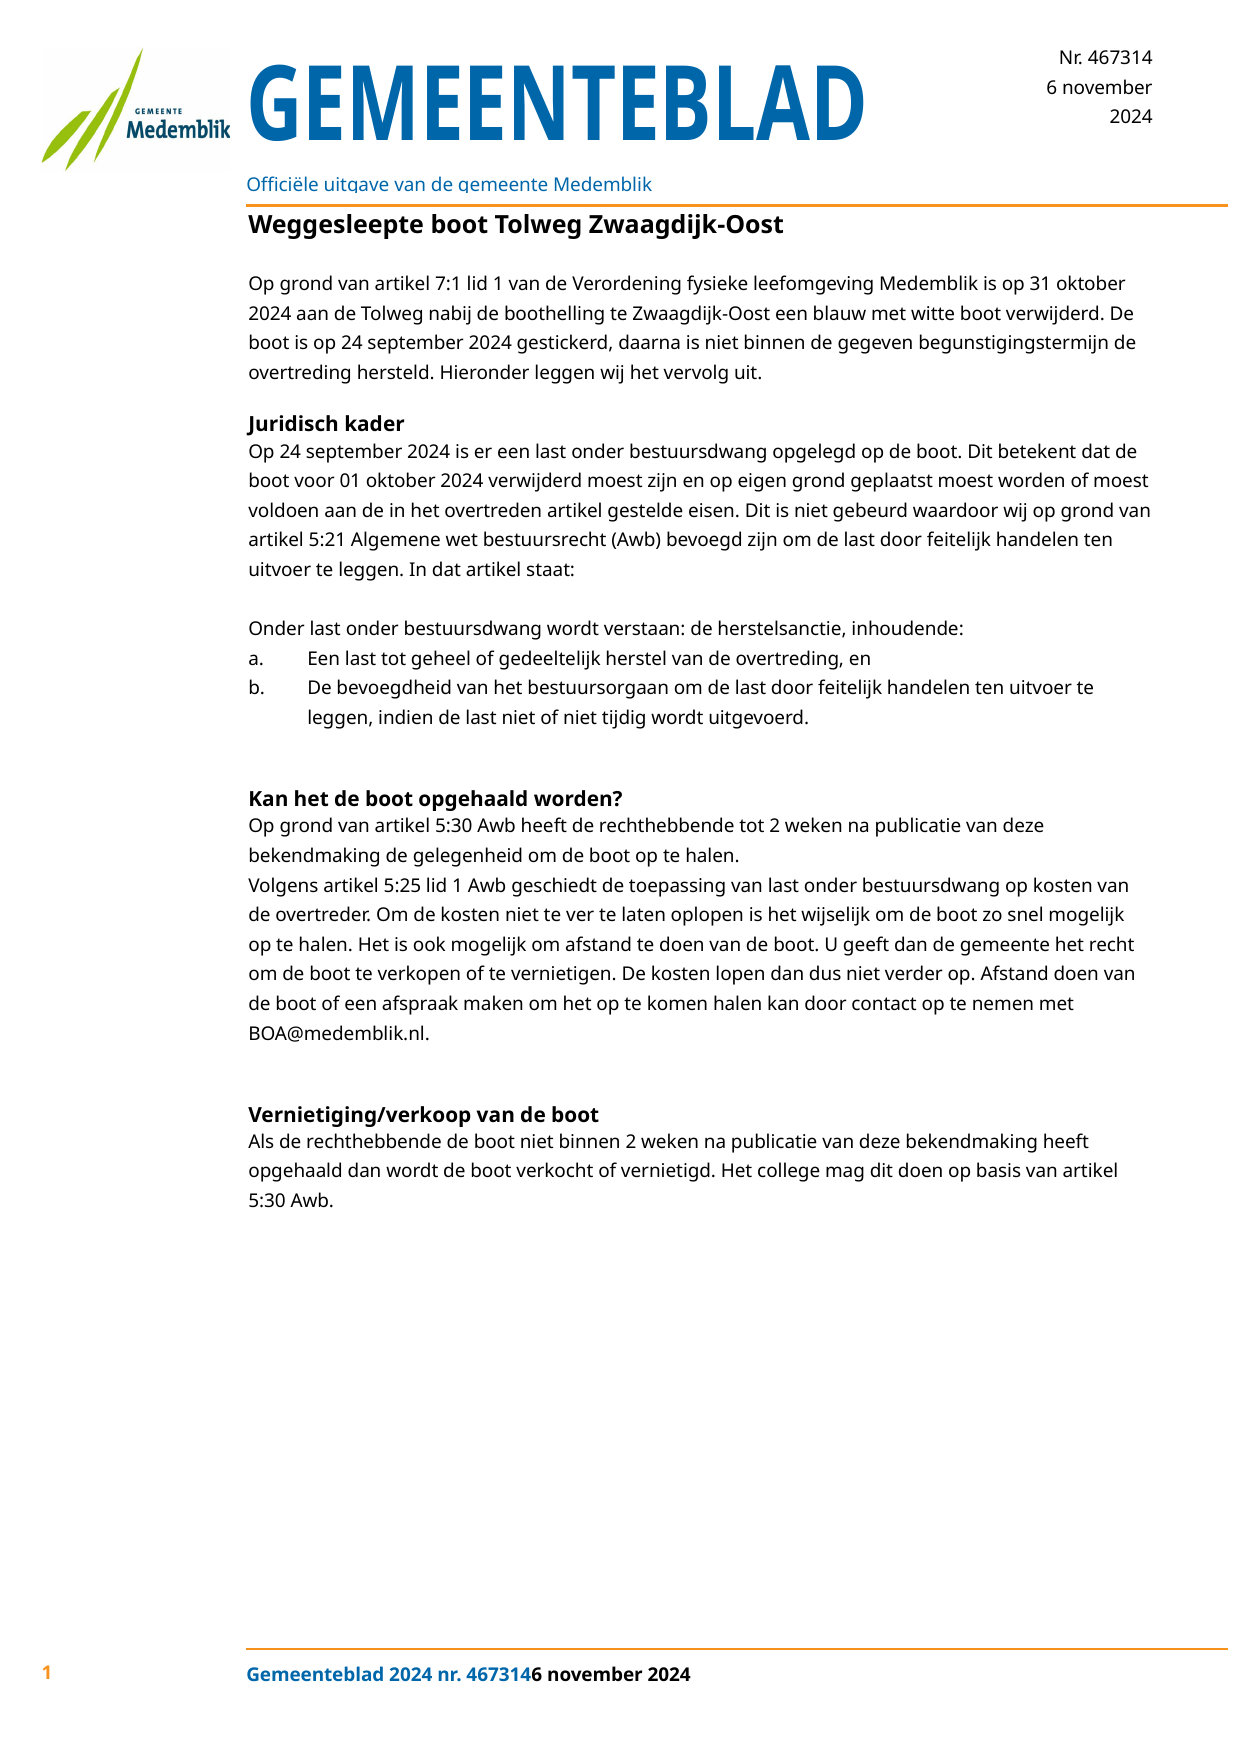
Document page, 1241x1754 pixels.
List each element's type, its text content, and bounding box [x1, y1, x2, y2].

text Op 24 september 2024 is er een last onder bestuursdwang opgelegd op de boot. Dit betekent dat de boot voor 01 oktober 2024 verwijderd moest zijn en op eigen grond geplaatst moest worden of moest voldoen aan de in het overtreden artikel gestelde eisen. Dit is niet gebeurd waardoor wij op grond van artikel 5:21 Algemene wet bestuursrecht (Awb) bevoegd zijn om de last door feitelijk handelen ten uitvoer te leggen. In dat artikel staat: [248, 438, 1152, 582]
text Op grond van artikel 5:30 Awb heeft de rechthebbende tot 2 weken na publicatie van deze bekendmaking de gelegenheid om de boot op te halen. [248, 813, 1152, 868]
text Als de rechthebbende de boot niet binnen 2 weken na publicatie van deze bekendmaking heeft opgehaald dan wordt de boot verkocht of vernietigd. Het college mag dit doen op basis van artikel 5:30 Awb. [248, 1128, 1152, 1213]
text Volgens artikel 5:25 lid 1 Awb geschiedt de toepassing van last onder bestuursdwang op kosten van de overtreder. Om de kosten niet te ver te laten oplopen is het wijselijk om de boot zo snel mogelijk op te halen. Het is ook mogelijk om afstand te doen van de boot. U geeft dan de gemeente het recht om de boot te verkopen of te vernietigen. De kosten lopen dan dus niet verder op. Afstand doen van de boot of een afspraak maken om het op te komen halen kan door contact op te nemen met BOA@medemblik.nl. [248, 872, 1152, 1045]
picture [41, 47, 231, 172]
text Kan het de boot opgehaald worden? [248, 784, 1152, 813]
text Weggesleepte boot Tolweg Zwaagdijk-Oost [248, 207, 1152, 241]
text Juridisch kader [248, 409, 1152, 438]
text Vernietiging/verkoop van de boot [248, 1100, 1152, 1128]
list De bevoegdheid van het bestuursorgaan om de last door feitelijk handelen ten uitvoer te leggen, indien de last niet of niet tijdig wordt uitgevoerd. [248, 674, 1152, 730]
list Een last tot geheel of gedeeltelijk herstel van de overtreding, en [248, 645, 1152, 671]
text Op grond van artikel 7:1 lid 1 van de Verordening fysieke leefomgeving Medemblik is op 31 oktober 2024 aan de Tolweg nabij de boothelling te Zwaagdijk-Oost een blauw met witte boot verwijderd. De boot is op 24 september 2024 gestickerd, daarna is niet binnen de gegeven begunstigingstermijn de overtreding hersteld. Hieronder leggen wij het vervolg uit. [248, 270, 1152, 385]
text Onder last onder bestuursdwang wordt verstaan: de herstelsanctie, inhoudende: [248, 615, 1152, 641]
